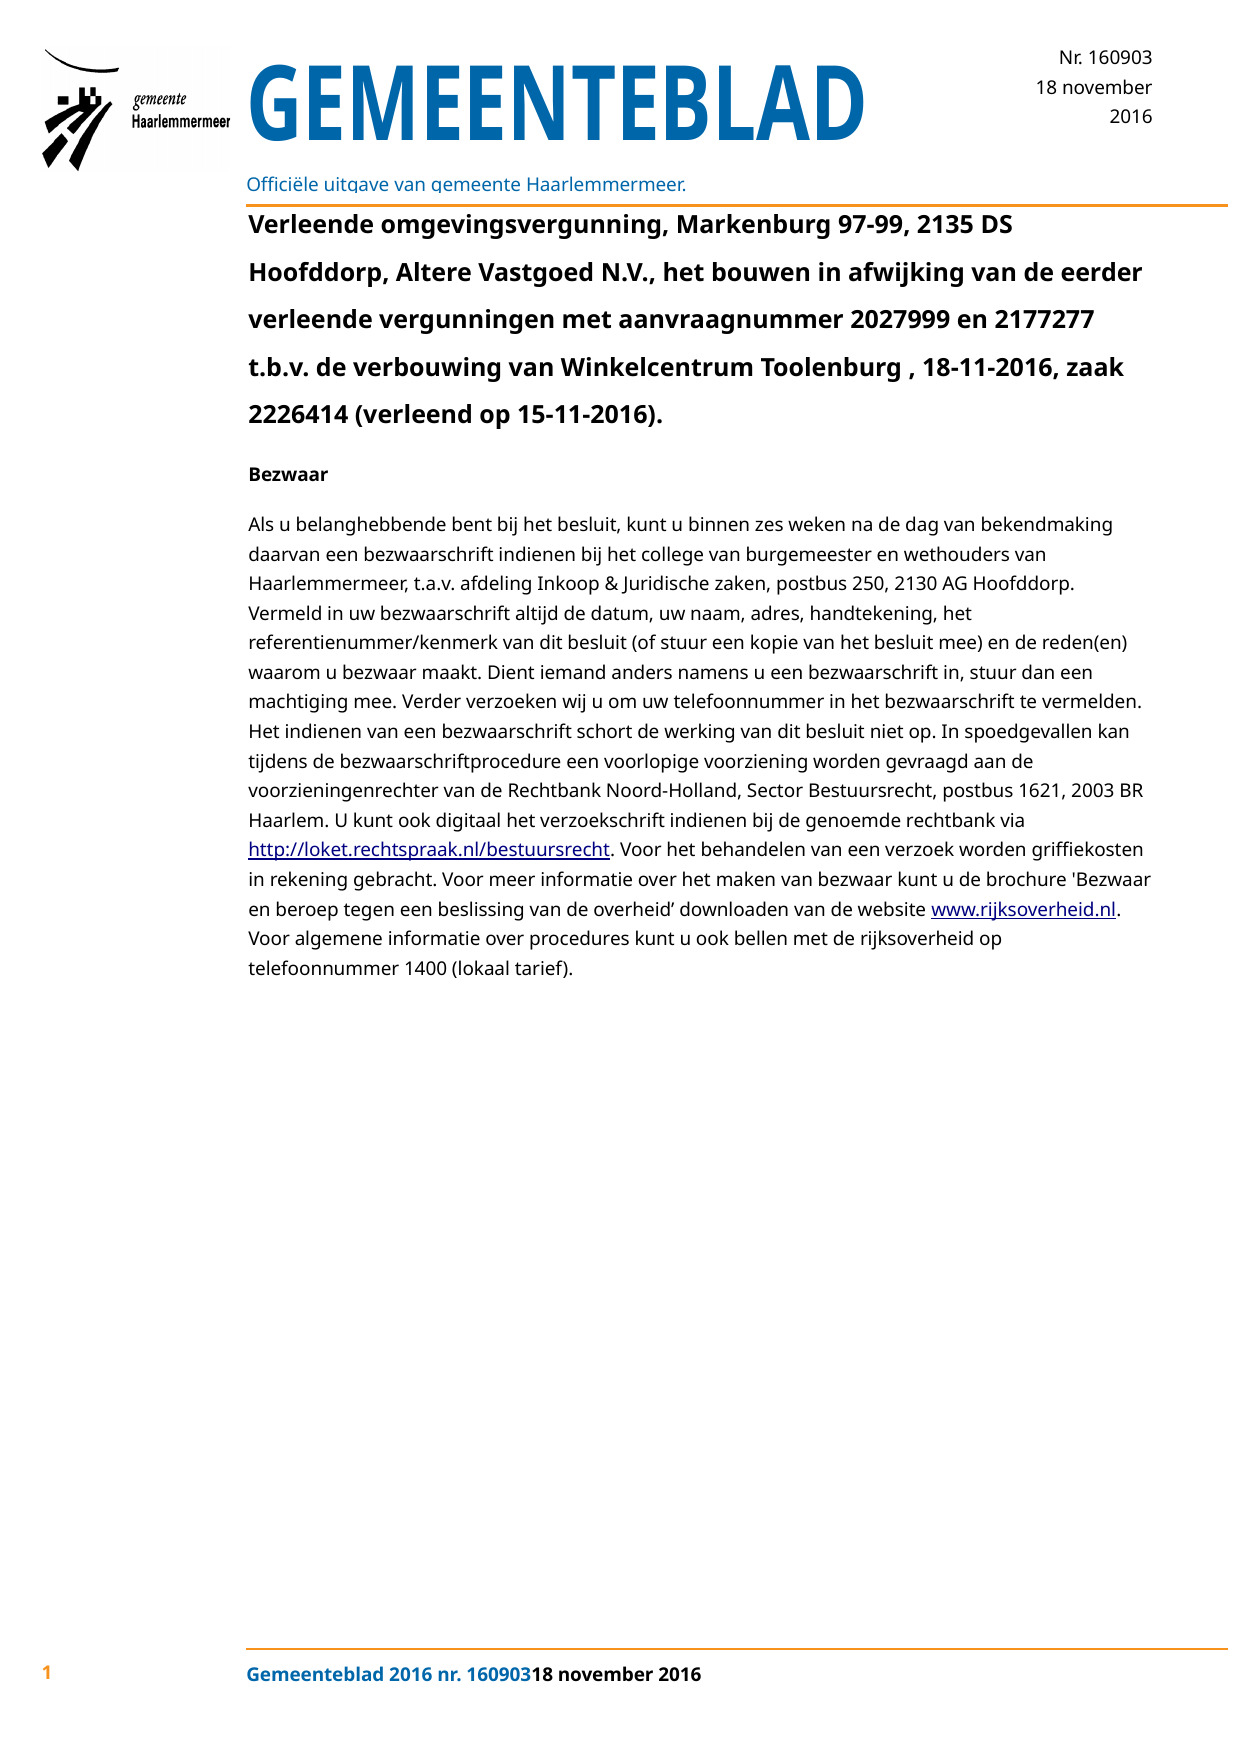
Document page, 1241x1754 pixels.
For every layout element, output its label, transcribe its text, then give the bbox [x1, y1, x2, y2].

text Bezwaar [248, 461, 1152, 486]
text Als u belanghebbende bent bij het besluit, kunt u binnen zes weken na de dag van bekendmaking daarvan een bezwaarschrift indienen bij het college van burgemeester en wethouders van Haarlemmermeer, t.a.v. afdeling Inkoop & Juridische zaken, postbus 250, 2130 AG Hoofddorp. Vermeld in uw bezwaarschrift altijd de datum, uw naam, adres, handtekening, het referentienummer/kenmerk van dit besluit (of stuur een kopie van het besluit mee) en de reden(en) waarom u bezwaar maakt. Dient iemand anders namens u een bezwaarschrift in, stuur dan een machtiging mee. Verder verzoeken wij u om uw telefoonnummer in het bezwaarschrift te vermelden. Het indienen van een bezwaarschrift schort de werking van dit besluit niet op. In spoedgevallen kan tijdens de bezwaarschriftprocedure een voorlopige voorziening worden gevraagd aan de voorzieningenrechter van de Rechtbank Noord-Holland, Sector Bestuursrecht, postbus 1621, 2003 BR Haarlem. U kunt ook digitaal het verzoekschrift indienen bij de genoemde rechtbank via http://loket.rechtspraak.nl/bestuursrecht. Voor het behandelen van een verzoek worden griffiekosten in rekening gebracht. Voor meer informatie over het maken van bezwaar kunt u de brochure 'Bezwaar en beroep tegen een beslissing van de overheid’ downloaden van de website www.rijksoverheid.nl. Voor algemene informatie over procedures kunt u ook bellen met de rijksoverheid op telefoonnummer 1400 (lokaal tarief). [248, 511, 1152, 981]
picture [41, 47, 231, 172]
text Verleende omgevingsvergunning, Markenburg 97-99, 2135 DS Hoofddorp, Altere Vastgoed N.V., het bouwen in afwijking van de eerder verleende vergunningen met aanvraagnummer 2027999 en 2177277 t.b.v. de verbouwing van Winkelcentrum Toolenburg , 18-11-2016, zaak 2226414 (verleend op 15-11-2016). [248, 207, 1152, 431]
